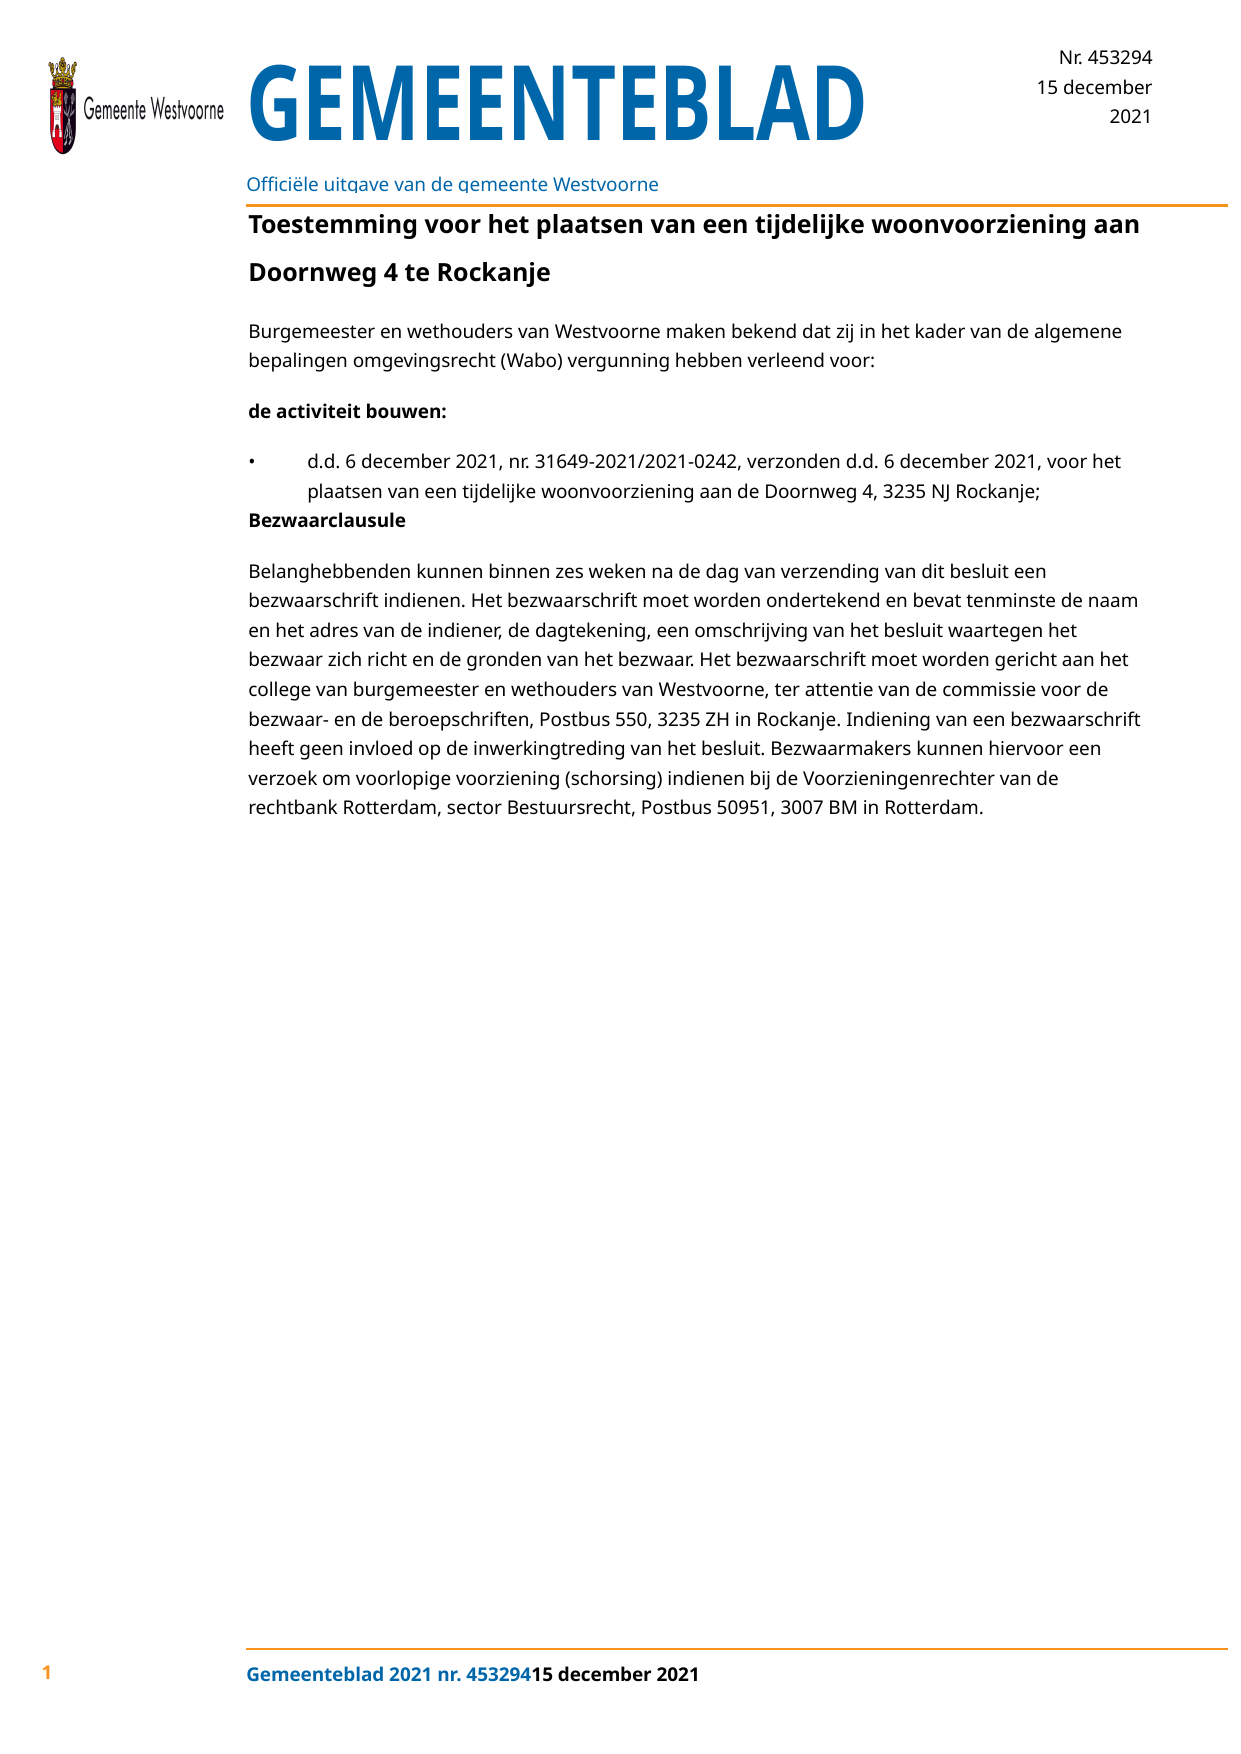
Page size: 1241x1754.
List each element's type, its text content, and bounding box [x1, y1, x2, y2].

text de activiteit bouwen: [248, 398, 1152, 424]
text Bezwaarclausule [248, 507, 1152, 533]
text Burgemeester en wethouders van Westvoorne maken bekend dat zij in het kader van de algemene bepalingen omgevingsrecht (Wabo) vergunning hebben verleend voor: [248, 318, 1152, 373]
list d.d. 6 december 2021, nr. 31649-2021/2021-0242, verzonden d.d. 6 december 2021, voor het plaatsen van een tijdelijke woonvoorziening aan de Doornweg 4, 3235 NJ Rockanje; [248, 448, 1152, 504]
text Toestemming voor het plaatsen van een tijdelijke woonvoorziening aan Doornweg 4 te Rockanje [248, 207, 1152, 288]
picture [41, 47, 231, 172]
text Belanghebbenden kunnen binnen zes weken na de dag van verzending van dit besluit een bezwaarschrift indienen. Het bezwaarschrift moet worden ondertekend en bevat tenminste de naam en het adres van de indiener, de dagtekening, een omschrijving van het besluit waartegen het bezwaar zich richt en de gronden van het bezwaar. Het bezwaarschrift moet worden gericht aan het college van burgemeester en wethouders van Westvoorne, ter attentie van de commissie voor de bezwaar- en de beroepschriften, Postbus 550, 3235 ZH in Rockanje. Indiening van een bezwaarschrift heeft geen invloed op de inwerkingtreding van het besluit. Bezwaarmakers kunnen hiervoor een verzoek om voorlopige voorziening (schorsing) indienen bij de Voorzieningenrechter van de rechtbank Rotterdam, sector Bestuursrecht, Postbus 50951, 3007 BM in Rotterdam. [248, 558, 1152, 820]
